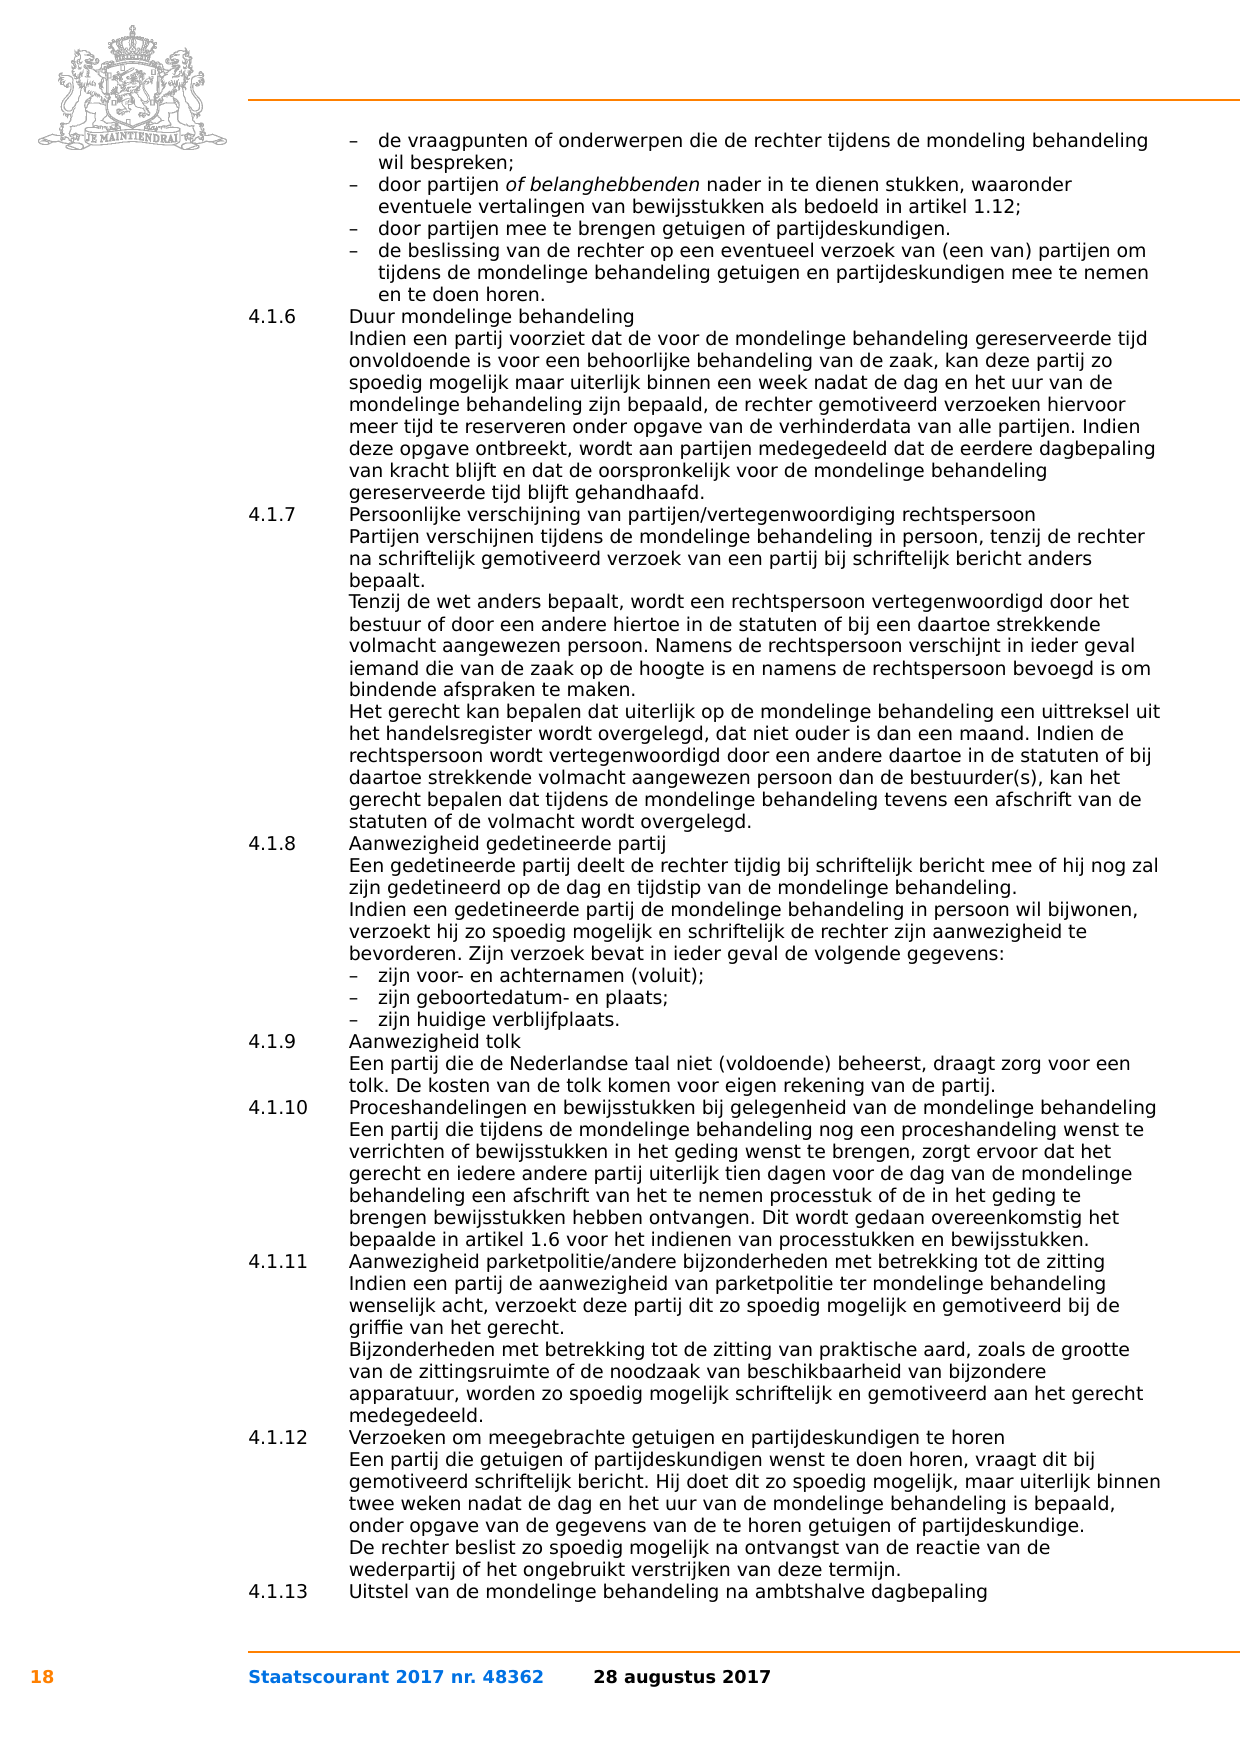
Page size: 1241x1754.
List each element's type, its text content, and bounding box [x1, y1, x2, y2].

text Een partij die tijdens de mondelinge behandeling nog een proceshandeling wenst te verrichten of bewijsstukken in het geding wenst te brengen, zorgt ervoor dat het gerecht en iedere andere partij uiterlijk tien dagen voor de dag van de mondelinge behandeling een afschrift van het te nemen processtuk of de in het geding te brengen bewijsstukken hebben ontvangen. Dit wordt gedaan overeenkomstig het bepaalde in artikel 1.6 voor het indienen van processtukken en bewijsstukken. [348, 1119, 1163, 1251]
text Partijen verschijnen tijdens de mondelinge behandeling in persoon, tenzij de rechter na schriftelijk gemotiveerd verzoek van een partij bij schriftelijk bericht anders bepaalt. [348, 526, 1163, 591]
picture [38, 25, 227, 150]
text 4.1.6 Duur mondelinge behandeling [248, 306, 1163, 328]
text Indien een partij voorziet dat de voor de mondelinge behandeling gereserveerde tijd onvoldoende is voor een behoorlijke behandeling van de zaak, kan deze partij zo spoedig mogelijk maar uiterlijk binnen een week nadat de dag en het uur van de mondelinge behandeling zijn bepaald, de rechter gemotiveerd verzoeken hiervoor meer tijd te reserveren onder opgave van de verhinderdata van alle partijen. Indien deze opgave ontbreekt, wordt aan partijen medegedeeld dat de eerdere dagbepaling van kracht blijft en dat de oorspronkelijk voor de mondelinge behandeling gereserveerde tijd blijft gehandhaafd. [348, 328, 1163, 503]
text – de vraagpunten of onderwerpen die de rechter tijdens de mondeling behandeling wil bespreken; [348, 130, 1163, 174]
text Een partij die getuigen of partijdeskundigen wenst te doen horen, vraagt dit bij gemotiveerd schriftelijk bericht. Hij doet dit zo spoedig mogelijk, maar uiterlijk binnen twee weken nadat de dag en het uur van de mondelinge behandeling is bepaald, onder opgave van de gegevens van de te horen getuigen of partijdeskundige. [348, 1449, 1163, 1537]
text Het gerecht kan bepalen dat uiterlijk op de mondelinge behandeling een uittreksel uit het handelsregister wordt overgelegd, dat niet ouder is dan een maand. Indien de rechtspersoon wordt vertegenwoordigd door een andere daartoe in de statuten of bij daartoe strekkende volmacht aangewezen persoon dan de bestuurder(s), kan het gerecht bepalen dat tijdens de mondelinge behandeling tevens een afschrift van de statuten of de volmacht wordt overgelegd. [348, 701, 1163, 833]
text – de beslissing van de rechter op een eventueel verzoek van (een van) partijen om tijdens de mondelinge behandeling getuigen en partijdeskundigen mee te nemen en te doen horen. [348, 240, 1163, 306]
text Indien een gedetineerde partij de mondelinge behandeling in persoon wil bijwonen, verzoekt hij zo spoedig mogelijk en schriftelijk de rechter zijn aanwezigheid te bevorderen. Zijn verzoek bevat in ieder geval de volgende gegevens: [348, 899, 1163, 965]
text 4.1.10 Proceshandelingen en bewijsstukken bij gelegenheid van de mondelinge behandeling [248, 1097, 1163, 1119]
text 4.1.13 Uitstel van de mondelinge behandeling na ambtshalve dagbepaling [248, 1581, 1163, 1602]
text 4.1.7 Persoonlijke verschijning van partijen/vertegenwoordiging rechtspersoon [248, 503, 1163, 526]
text Tenzij de wet anders bepaalt, wordt een rechtspersoon vertegenwoordigd door het bestuur of door een andere hiertoe in de statuten of bij een daartoe strekkende volmacht aangewezen persoon. Namens de rechtspersoon verschijnt in ieder geval iemand die van de zaak op de hoogte is en namens de rechtspersoon bevoegd is om bindende afspraken te maken. [348, 591, 1163, 701]
text De rechter beslist zo spoedig mogelijk na ontvangst van de reactie van de wederpartij of het ongebruikt verstrijken van deze termijn. [348, 1537, 1163, 1581]
text – zijn voor- en achternamen (voluit); [348, 965, 1163, 987]
text Bijzonderheden met betrekking tot de zitting van praktische aard, zoals de grootte van de zittingsruimte of de noodzaak van beschikbaarheid van bijzondere apparatuur, worden zo spoedig mogelijk schriftelijk en gemotiveerd aan het gerecht medegedeeld. [348, 1339, 1163, 1427]
text Een partij die de Nederlandse taal niet (voldoende) beheerst, draagt zorg voor een tolk. De kosten van de tolk komen voor eigen rekening van de partij. [348, 1053, 1163, 1097]
text – door partijen mee te brengen getuigen of partijdeskundigen. [348, 218, 1163, 240]
text Een gedetineerde partij deelt de rechter tijdig bij schriftelijk bericht mee of hij nog zal zijn gedetineerd op de dag en tijdstip van de mondelinge behandeling. [348, 855, 1163, 899]
text 4.1.9 Aanwezigheid tolk [248, 1031, 1163, 1053]
text 4.1.11 Aanwezigheid parketpolitie/andere bijzonderheden met betrekking tot de zitting [248, 1251, 1163, 1273]
text 4.1.8 Aanwezigheid gedetineerde partij [248, 833, 1163, 855]
text – zijn geboortedatum- en plaats; [348, 987, 1163, 1009]
text Indien een partij de aanwezigheid van parketpolitie ter mondelinge behandeling wenselijk acht, verzoekt deze partij dit zo spoedig mogelijk en gemotiveerd bij de griffie van het gerecht. [348, 1273, 1163, 1339]
text – zijn huidige verblijfplaats. [348, 1009, 1163, 1031]
text 4.1.12 Verzoeken om meegebrachte getuigen en partijdeskundigen te horen [248, 1427, 1163, 1449]
text – door partijen of belanghebbenden nader in te dienen stukken, waaronder eventuele vertalingen van bewijsstukken als bedoeld in artikel 1.12; [348, 174, 1163, 218]
